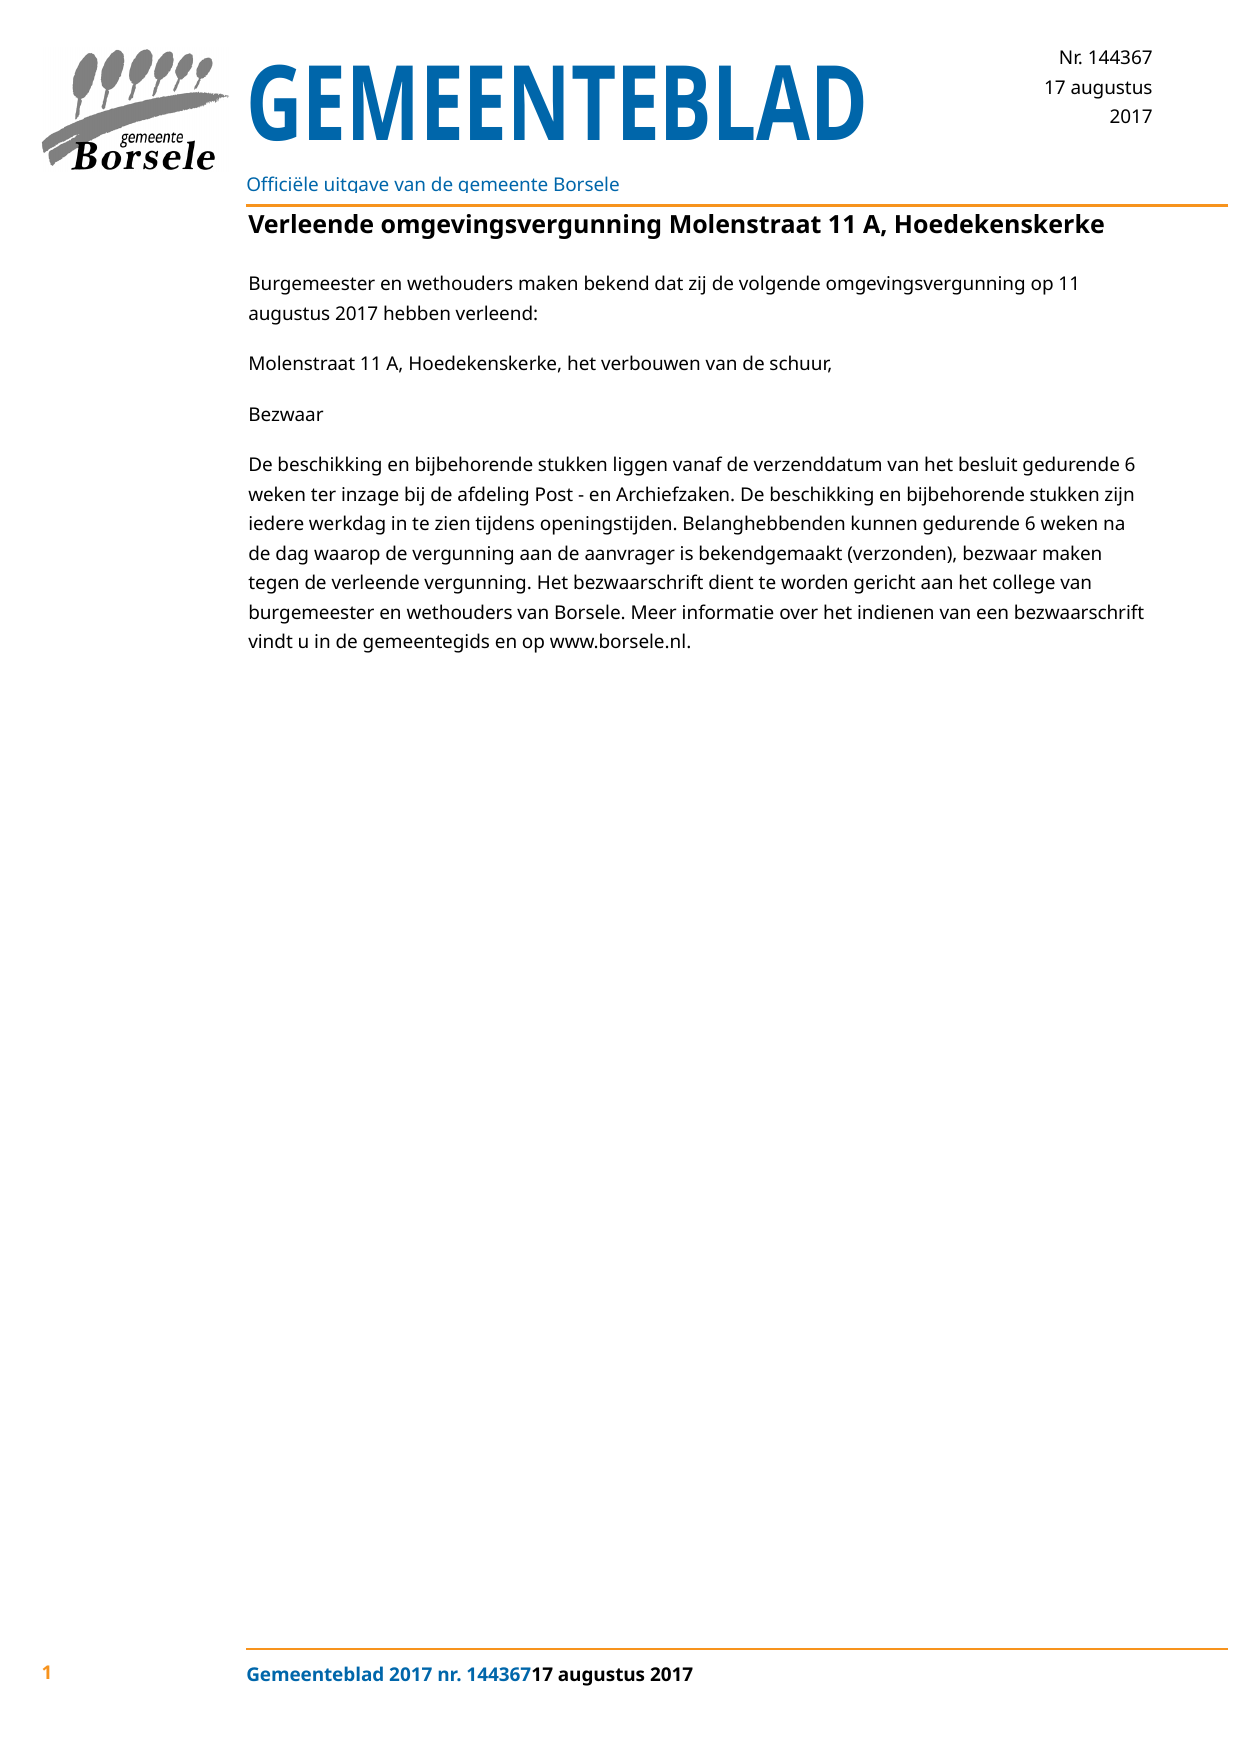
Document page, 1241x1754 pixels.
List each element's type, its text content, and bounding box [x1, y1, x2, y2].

text Molenstraat 11 A, Hoedekenskerke, het verbouwen van de schuur, [248, 350, 1152, 376]
picture [41, 47, 231, 172]
text De beschikking en bijbehorende stukken liggen vanaf de verzenddatum van het besluit gedurende 6 weken ter inzage bij de afdeling Post - en Archiefzaken. De beschikking en bijbehorende stukken zijn iedere werkdag in te zien tijdens openingstijden. Belanghebbenden kunnen gedurende 6 weken na de dag waarop de vergunning aan de aanvrager is bekendgemaakt (verzonden), bezwaar maken tegen de verleende vergunning. Het bezwaarschrift dient te worden gericht aan het college van burgemeester en wethouders van Borsele. Meer informatie over het indienen van een bezwaarschrift vindt u in de gemeentegids en op www.borsele.nl. [248, 451, 1152, 654]
text Verleende omgevingsvergunning Molenstraat 11 A, Hoedekenskerke [248, 207, 1152, 241]
text Bezwaar [248, 401, 1152, 426]
text Burgemeester en wethouders maken bekend dat zij de volgende omgevingsvergunning op 11 augustus 2017 hebben verleend: [248, 270, 1152, 326]
